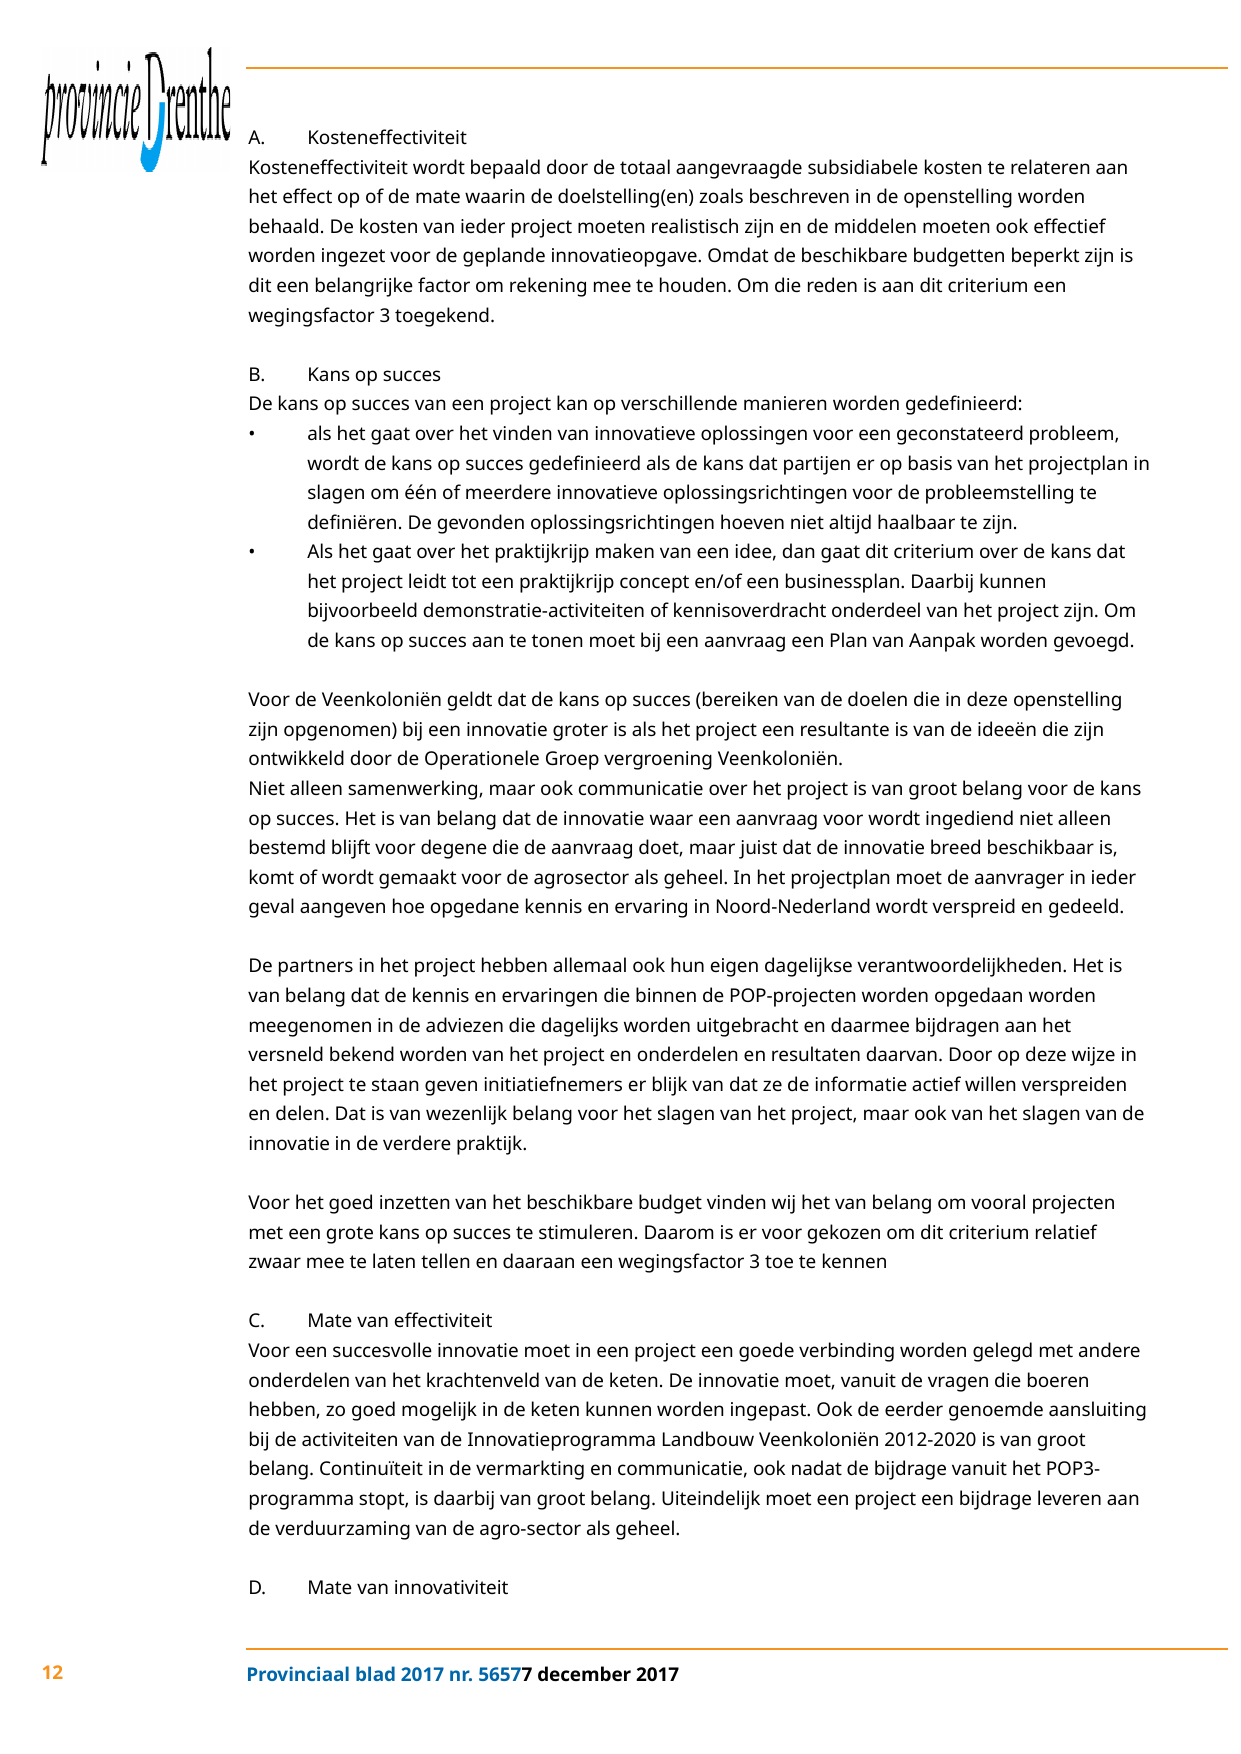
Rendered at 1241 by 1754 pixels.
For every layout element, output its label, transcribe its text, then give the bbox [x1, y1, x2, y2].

list Kans op succes [248, 361, 1152, 387]
text Voor een succesvolle innovatie moet in een project een goede verbinding worden gelegd met andere onderdelen van het krachtenveld van de keten. De innovatie moet, vanuit de vragen die boeren hebben, zo goed mogelijk in de keten kunnen worden ingepast. Ook de eerder genoemde aansluiting bij de activiteiten van de Innovatieprogramma Landbouw Veenkoloniën 2012-2020 is van groot belang. Continuïteit in de vermarkting en communicatie, ook nadat de bijdrage vanuit het POP3-programma stopt, is daarbij van groot belang. Uiteindelijk moet een project een bijdrage leveren aan de verduurzaming van de agro-sector als geheel. [248, 1337, 1152, 1541]
text Kosteneffectiviteit wordt bepaald door de totaal aangevraagde subsidiabele kosten te relateren aan het effect op of de mate waarin de doelstelling(en) zoals beschreven in de openstelling worden behaald. De kosten van ieder project moeten realistisch zijn en de middelen moeten ook effectief worden ingezet voor de geplande innovatieopgave. Omdat de beschikbare budgetten beperkt zijn is dit een belangrijke factor om rekening mee te houden. Om die reden is aan dit criterium een wegingsfactor 3 toegekend. [248, 154, 1152, 328]
list Mate van effectiviteit [248, 1308, 1152, 1333]
text Niet alleen samenwerking, maar ook communicatie over het project is van groot belang voor de kans op succes. Het is van belang dat de innovatie waar een aanvraag voor wordt ingediend niet alleen bestemd blijft voor degene die de aanvraag doet, maar juist dat de innovatie breed beschikbaar is, komt of wordt gemaakt voor de agrosector als geheel. In het projectplan moet de aanvrager in ieder geval aangeven hoe opgedane kennis en ervaring in Noord-Nederland wordt verspreid en gedeeld. [248, 775, 1152, 919]
text Voor de Veenkoloniën geldt dat de kans op succes (bereiken van de doelen die in deze openstelling zijn opgenomen) bij een innovatie groter is als het project een resultante is van de ideeën die zijn ontwikkeld door de Operationele Groep vergroening Veenkoloniën. [248, 686, 1152, 771]
list als het gaat over het vinden van innovatieve oplossingen voor een geconstateerd probleem, wordt de kans op succes gedefinieerd als de kans dat partijen er op basis van het projectplan in slagen om één of meerdere innovatieve oplossingsrichtingen voor de probleemstelling te definiëren. De gevonden oplossingsrichtingen hoeven niet altijd haalbaar te zijn. [248, 420, 1152, 535]
list Mate van innovativiteit [248, 1574, 1152, 1600]
picture [41, 47, 231, 172]
text Voor het goed inzetten van het beschikbare budget vinden wij het van belang om vooral projecten met een grote kans op succes te stimuleren. Daarom is er voor gekozen om dit criterium relatief zwaar mee te laten tellen en daaraan een wegingsfactor 3 toe te kennen [248, 1189, 1152, 1274]
list Als het gaat over het praktijkrijp maken van een idee, dan gaat dit criterium over de kans dat het project leidt tot een praktijkrijp concept en/of een businessplan. Daarbij kunnen bijvoorbeeld demonstratie-activiteiten of kennisoverdracht onderdeel van het project zijn. Om de kans op succes aan te tonen moet bij een aanvraag een Plan van Aanpak worden gevoegd. [248, 538, 1152, 653]
list Kosteneffectiviteit [248, 124, 1152, 150]
text De kans op succes van een project kan op verschillende manieren worden gedefinieerd: [248, 391, 1152, 416]
text De partners in het project hebben allemaal ook hun eigen dagelijkse verantwoordelijkheden. Het is van belang dat de kennis en ervaringen die binnen de POP-projecten worden opgedaan worden meegenomen in de adviezen die dagelijks worden uitgebracht en daarmee bijdragen aan het versneld bekend worden van het project en onderdelen en resultaten daarvan. Door op deze wijze in het project te staan geven initiatiefnemers er blijk van dat ze de informatie actief willen verspreiden en delen. Dat is van wezenlijk belang voor het slagen van het project, maar ook van het slagen van de innovatie in de verdere praktijk. [248, 953, 1152, 1156]
